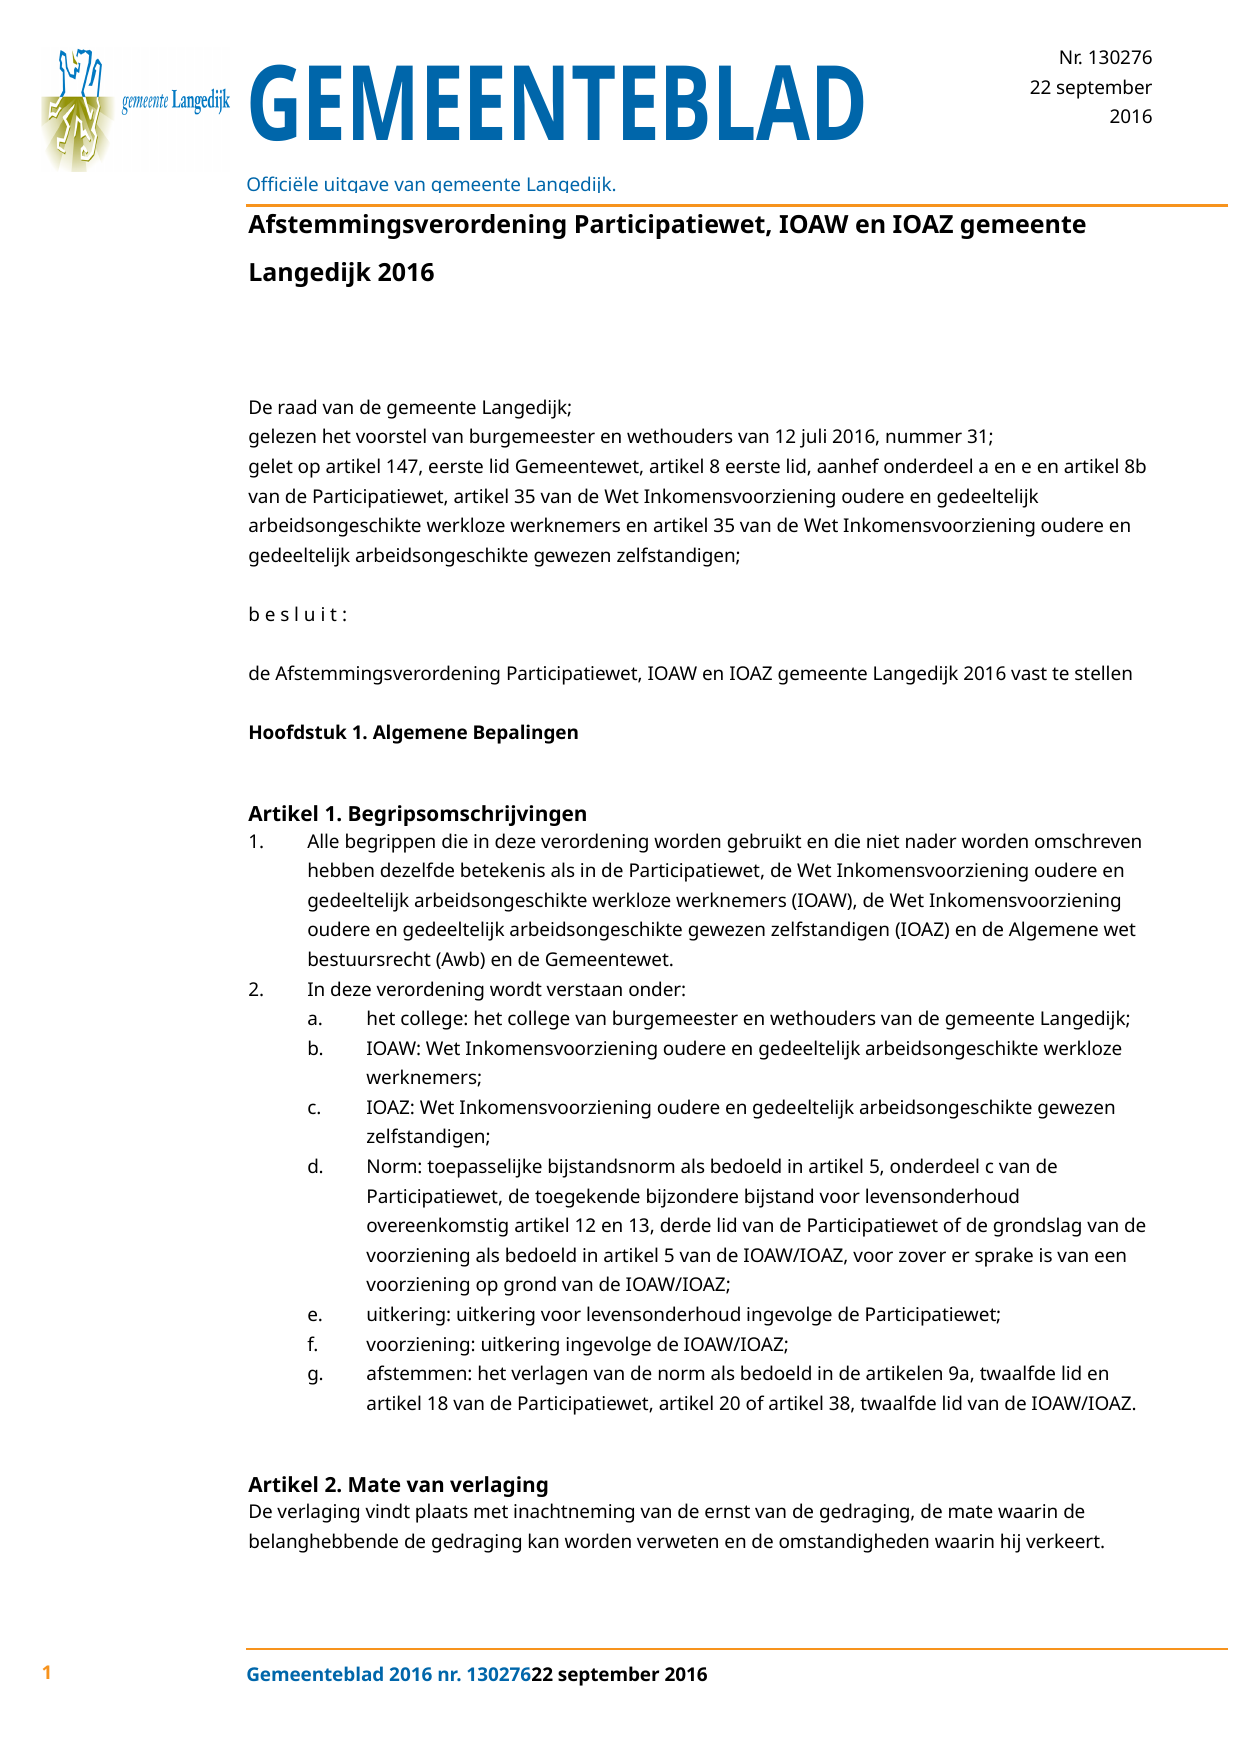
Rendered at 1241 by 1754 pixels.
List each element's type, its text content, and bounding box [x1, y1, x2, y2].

text gelezen het voorstel van burgemeester en wethouders van 12 juli 2016, nummer 31; [248, 424, 1152, 449]
text Afstemmingsverordening Participatiewet, IOAW en IOAZ gemeente Langedijk 2016 [248, 207, 1152, 288]
text belanghebbende de gedraging kan worden verweten en de omstandigheden waarin hij verkeert. [248, 1528, 1152, 1554]
list IOAZ: Wet Inkomensvoorziening oudere en gedeeltelijk arbeidsongeschikte gewezen zelfstandigen; [307, 1094, 1152, 1149]
text De verlaging vindt plaats met inachtneming van de ernst van de gedraging, de mate waarin de [248, 1498, 1152, 1524]
list Norm: toepasselijke bijstandsnorm als bedoeld in artikel 5, onderdeel c van de Participatiewet, de toegekende bijzondere bijstand voor levensonderhoud overeenkomstig artikel 12 en 13, derde lid van de Participatiewet of de grondslag van de voorziening als bedoeld in artikel 5 van de IOAW/IOAZ, voor zover er sprake is van een voorziening op grond van de IOAW/IOAZ; [307, 1153, 1152, 1297]
text Artikel 2. Mate van verlaging [248, 1470, 1152, 1498]
text de Afstemmingsverordening Participatiewet, IOAW en IOAZ gemeente Langedijk 2016 vast te stellen [248, 660, 1152, 686]
picture [41, 47, 231, 172]
list het college: het college van burgemeester en wethouders van de gemeente Langedijk; [307, 1005, 1152, 1031]
list In deze verordening wordt verstaan onder: [248, 976, 1152, 1002]
list IOAW: Wet Inkomensvoorziening oudere en gedeeltelijk arbeidsongeschikte werkloze werknemers; [307, 1035, 1152, 1090]
list voorziening: uitkering ingevolge de IOAW/IOAZ; [307, 1331, 1152, 1357]
list Alle begrippen die in deze verordening worden gebruikt en die niet nader worden omschreven hebben dezelfde betekenis als in de Participatiewet, de Wet Inkomensvoorziening oudere en gedeeltelijk arbeidsongeschikte werkloze werknemers (IOAW), de Wet Inkomensvoorziening oudere en gedeeltelijk arbeidsongeschikte gewezen zelfstandigen (IOAZ) en de Algemene wet bestuursrecht (Awb) en de Gemeentewet. [248, 828, 1152, 972]
text gelet op artikel 147, eerste lid Gemeentewet, artikel 8 eerste lid, aanhef onderdeel a en e en artikel 8b van de Participatiewet, artikel 35 van de Wet Inkomensvoorziening oudere en gedeeltelijk arbeidsongeschikte werkloze werknemers en artikel 35 van de Wet Inkomensvoorziening oudere en gedeeltelijk arbeidsongeschikte gewezen zelfstandigen; [248, 453, 1152, 568]
text Artikel 1. Begripsomschrijvingen [248, 799, 1152, 828]
text Hoofdstuk 1. Algemene Bepalingen [248, 719, 1152, 745]
text b e s l u i t : [248, 601, 1152, 627]
list afstemmen: het verlagen van de norm als bedoeld in de artikelen 9a, twaalfde lid en artikel 18 van de Participatiewet, artikel 20 of artikel 38, twaalfde lid van de IOAW/IOAZ. [307, 1360, 1152, 1416]
list uitkering: uitkering voor levensonderhoud ingevolge de Participatiewet; [307, 1301, 1152, 1327]
text De raad van de gemeente Langedijk; [248, 394, 1152, 420]
